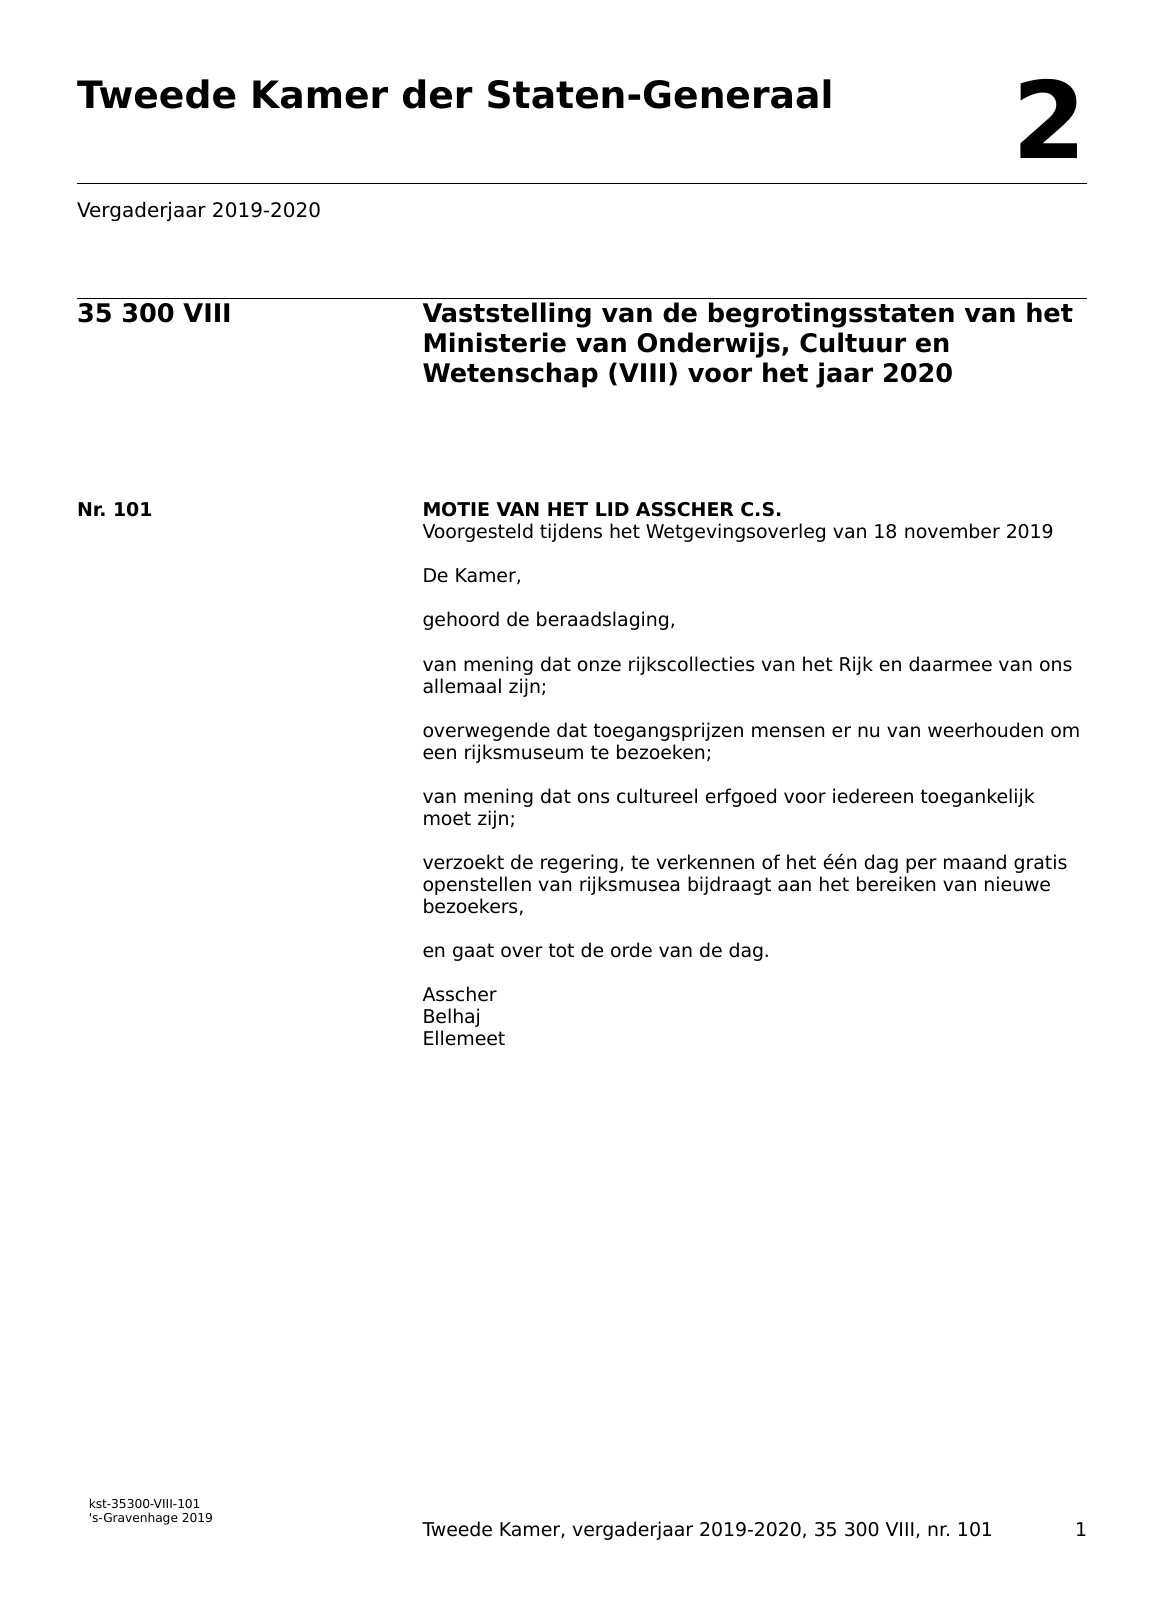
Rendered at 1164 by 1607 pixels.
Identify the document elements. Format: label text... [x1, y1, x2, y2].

text van mening dat ons cultureel erfgoed voor iedereen toegankelijk moet zijn; [422, 786, 1087, 830]
text overwegende dat toegangsprijzen mensen er nu van weerhouden om een rijksmuseum te bezoeken; [422, 720, 1087, 764]
text Belhaj [422, 1006, 1087, 1028]
table_header Tweede Kamer der Staten-Generaal [77, 59, 886, 183]
text gehoord de beraadslaging, [422, 609, 1087, 631]
text De Kamer, [422, 565, 1087, 587]
text Asscher [422, 984, 1087, 1006]
table_cell Vergaderjaar 2019-2020 [77, 184, 1087, 298]
text 's-Gravenhage 2019 [88, 1511, 323, 1525]
table_header 2 [886, 59, 1087, 183]
text verzoekt de regering, te verkennen of het één dag per maand gratis openstellen van rijksmusea bijdraagt aan het bereiken van nieuwe bezoekers, [422, 852, 1087, 918]
text en gaat over tot de orde van de dag. [422, 940, 1087, 962]
subtitle Nr. 101 MOTIE VAN HET LID ASSCHER C.S. [77, 499, 1087, 521]
subtitle 35 300 VIII Vaststelling van de begrotingsstaten van het Ministerie van Onderwijs, Cultuur en Wetenschap (VIII) voor het jaar 2020 [77, 299, 1087, 388]
text van mening dat onze rijkscollecties van het Rijk en daarmee van ons allemaal zijn; [422, 653, 1087, 697]
text Voorgesteld tijdens het Wetgevingsoverleg van 18 november 2019 [422, 521, 1087, 543]
text kst-35300-VIII-101 [88, 1497, 323, 1511]
text Ellemeet [422, 1028, 1087, 1050]
